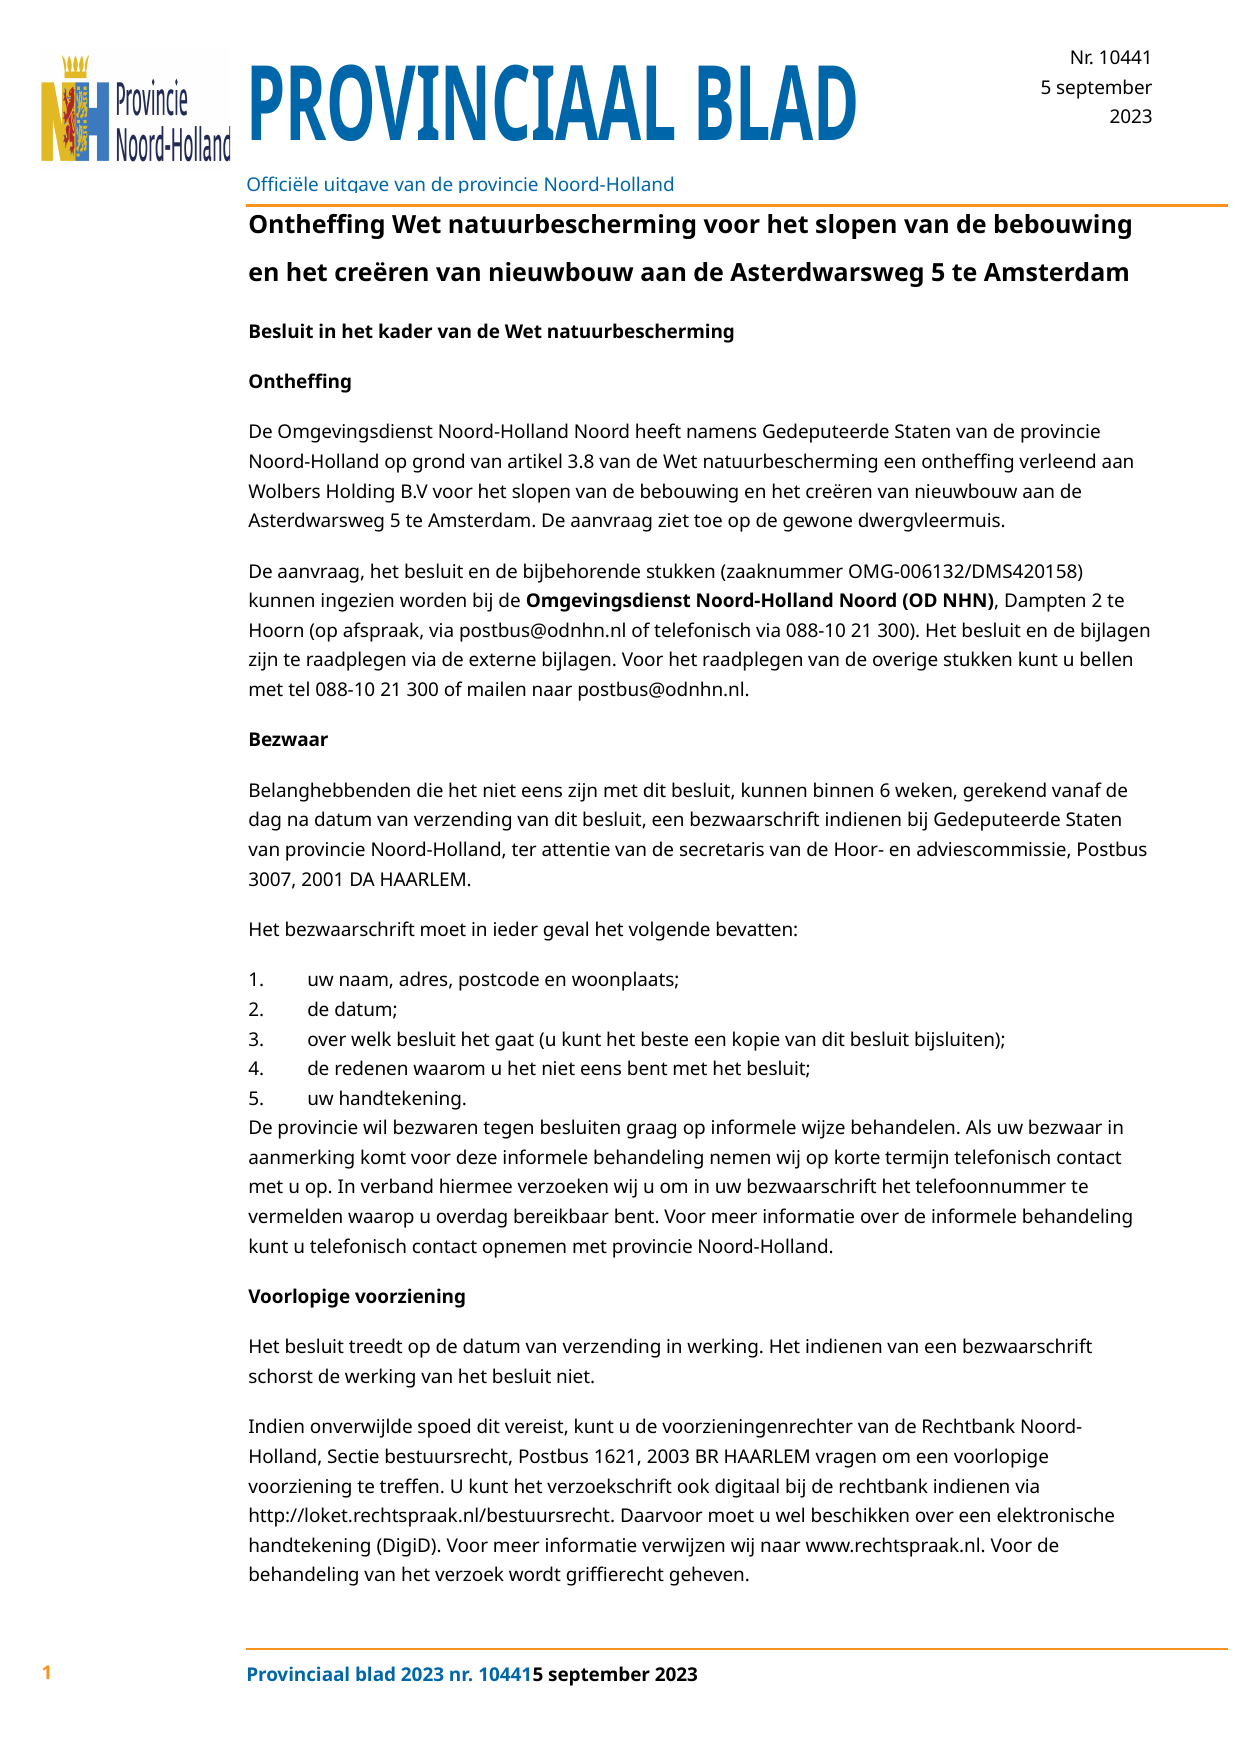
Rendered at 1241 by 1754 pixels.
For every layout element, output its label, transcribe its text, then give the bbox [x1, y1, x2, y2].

list over welk besluit het gaat (u kunt het beste een kopie van dit besluit bijsluiten); [248, 1026, 1152, 1052]
list de datum; [248, 996, 1152, 1022]
list uw naam, adres, postcode en woonplaats; [248, 967, 1152, 992]
text Ontheffing Wet natuurbescherming voor het slopen van de bebouwing en het creëren van nieuwbouw aan de Asterdwarsweg 5 te Amsterdam [248, 207, 1152, 288]
text Voorlopige voorziening [248, 1283, 1152, 1309]
picture [41, 47, 231, 172]
text Het bezwaarschrift moet in ieder geval het volgende bevatten: [248, 916, 1152, 942]
list de redenen waarom u het niet eens bent met het besluit; [248, 1055, 1152, 1081]
text De aanvraag, het besluit en de bijbehorende stukken (zaaknummer OMG-006132/DMS420158) kunnen ingezien worden bij de Omgevingsdienst Noord-Holland Noord (OD NHN), Dampten 2 te Hoorn (op afspraak, via postbus@odnhn.nl of telefonisch via 088-10 21 300). Het besluit en de bijlagen zijn te raadplegen via de externe bijlagen. Voor het raadplegen van de overige stukken kunt u bellen met tel 088-10 21 300 of mailen naar postbus@odnhn.nl. [248, 558, 1152, 702]
text Belanghebbenden die het niet eens zijn met dit besluit, kunnen binnen 6 weken, gerekend vanaf de dag na datum van verzending van dit besluit, een bezwaarschrift indienen bij Gedeputeerde Staten van provincie Noord-Holland, ter attentie van de secretaris van de Hoor- en adviescommissie, Postbus 3007, 2001 DA HAARLEM. [248, 777, 1152, 892]
text Indien onverwijlde spoed dit vereist, kunt u de voorzieningenrechter van de Rechtbank Noord-Holland, Sectie bestuursrecht, Postbus 1621, 2003 BR HAARLEM vragen om een voorlopige voorziening te treffen. U kunt het verzoekschrift ook digitaal bij de rechtbank indienen via http://loket.rechtspraak.nl/bestuursrecht. Daarvoor moet u wel beschikken over een elektronische handtekening (DigiD). Voor meer informatie verwijzen wij naar www.rechtspraak.nl. Voor de behandeling van het verzoek wordt griffierecht geheven. [248, 1414, 1152, 1587]
text De provincie wil bezwaren tegen besluiten graag op informele wijze behandelen. Als uw bezwaar in aanmerking komt voor deze informele behandeling nemen wij op korte termijn telefonisch contact met u op. In verband hiermee verzoeken wij u om in uw bezwaarschrift het telefoonnummer te vermelden waarop u overdag bereikbaar bent. Voor meer informatie over de informele behandeling kunt u telefonisch contact opnemen met provincie Noord-Holland. [248, 1114, 1152, 1259]
text Het besluit treedt op de datum van verzending in werking. Het indienen van een bezwaarschrift schorst de werking van het besluit niet. [248, 1334, 1152, 1389]
text Ontheffing [248, 368, 1152, 394]
text De Omgevingsdienst Noord-Holland Noord heeft namens Gedeputeerde Staten van de provincie Noord-Holland op grond van artikel 3.8 van de Wet natuurbescherming een ontheffing verleend aan Wolbers Holding B.V voor het slopen van de bebouwing en het creëren van nieuwbouw aan de Asterdwarsweg 5 te Amsterdam. De aanvraag ziet toe op de gewone dwergvleermuis. [248, 419, 1152, 533]
text Besluit in het kader van de Wet natuurbescherming [248, 318, 1152, 344]
list uw handtekening. [248, 1085, 1152, 1111]
text Bezwaar [248, 727, 1152, 752]
